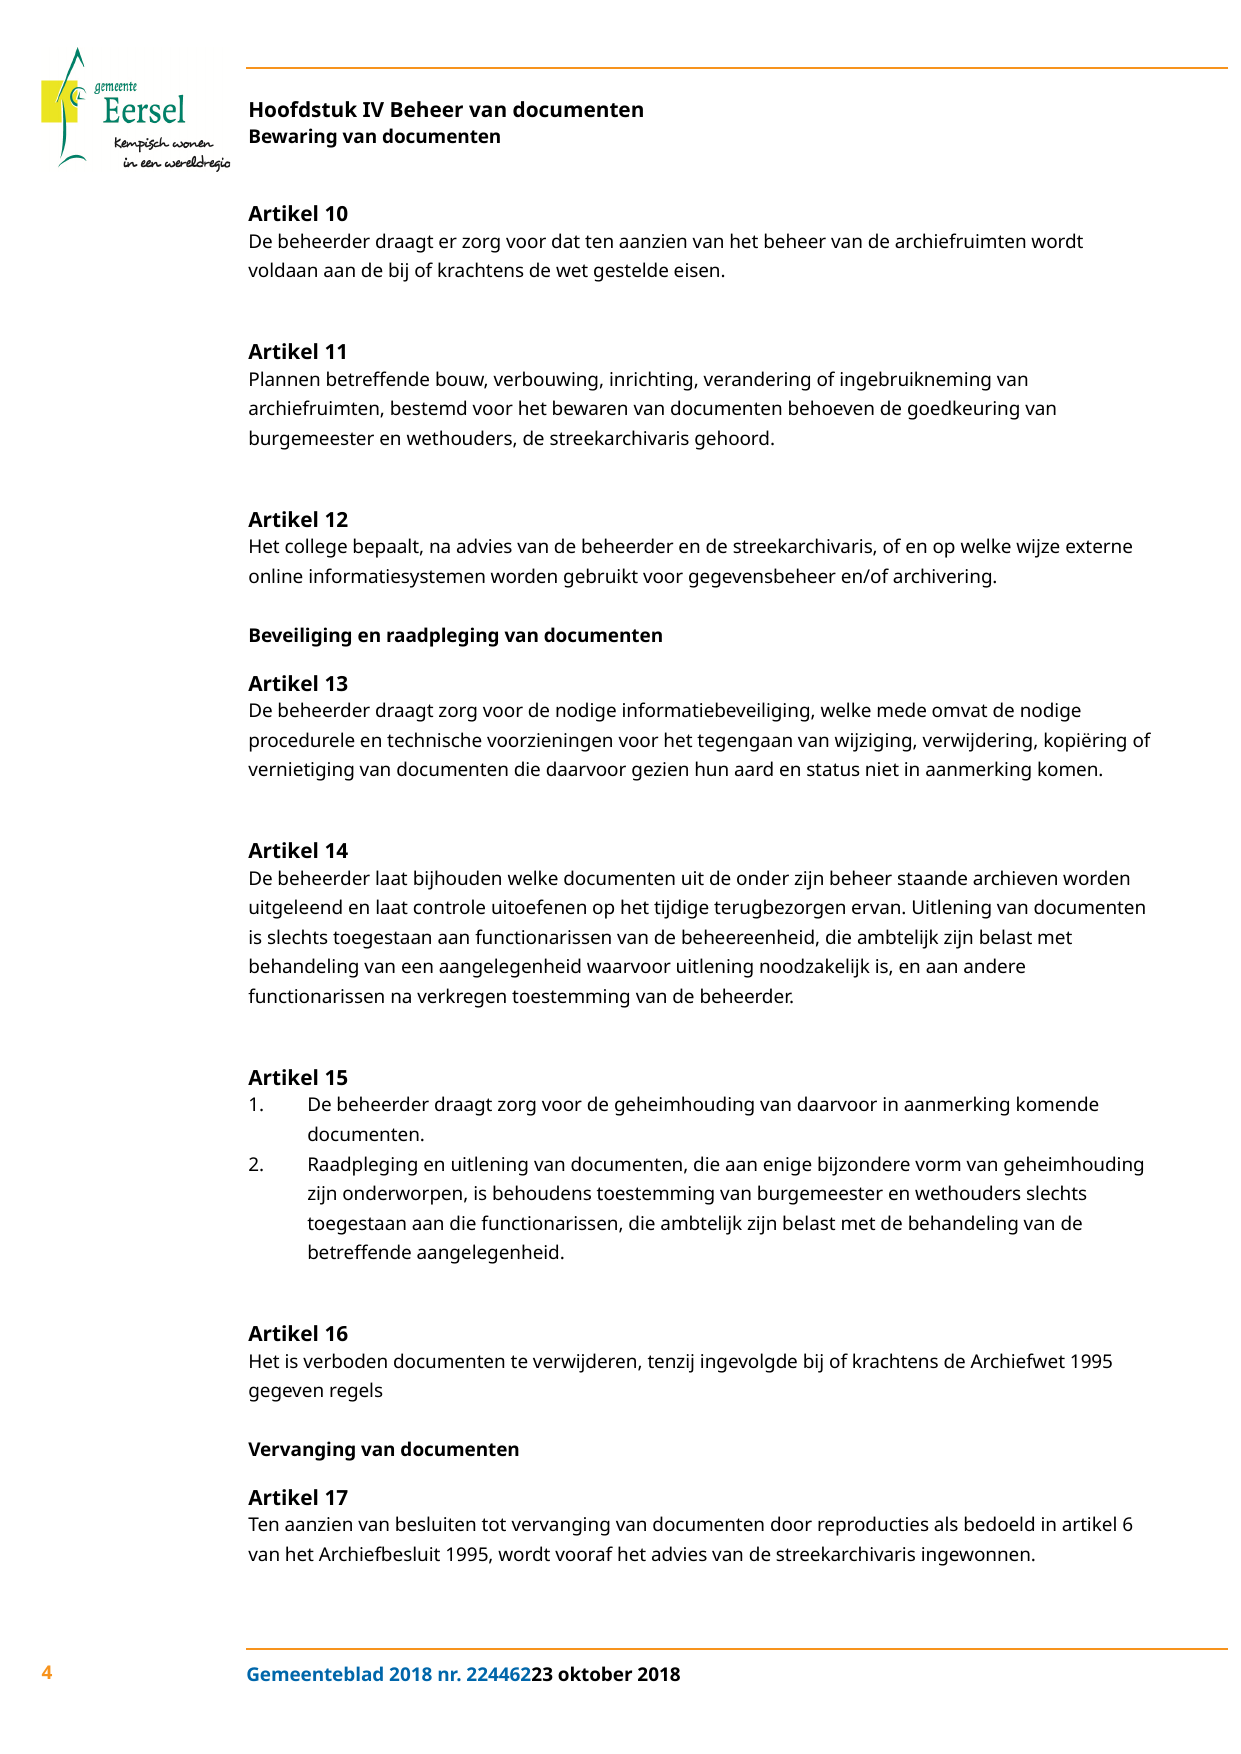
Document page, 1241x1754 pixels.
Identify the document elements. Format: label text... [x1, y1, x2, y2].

text Artikel 17 [248, 1483, 1152, 1512]
text Beveiliging en raadpleging van documenten [248, 622, 1152, 648]
picture [41, 47, 231, 172]
text Vervanging van documenten [248, 1437, 1152, 1462]
text Artikel 11 [248, 337, 1152, 366]
text De beheerder draagt er zorg voor dat ten aanzien van het beheer van de archiefruimten wordt voldaan aan de bij of krachtens de wet gestelde eisen. [248, 228, 1152, 283]
text Artikel 13 [248, 669, 1152, 697]
text De beheerder draagt zorg voor de nodige informatiebeveiliging, welke mede omvat de nodige procedurele en technische voorzieningen voor het tegengaan van wijziging, verwijdering, kopiëring of vernietiging van documenten die daarvoor gezien hun aard en status niet in aanmerking komen. [248, 697, 1152, 782]
text Artikel 10 [248, 199, 1152, 228]
text Het is verboden documenten te verwijderen, tenzij ingevolgde bij of krachtens de Archiefwet 1995 gegeven regels [248, 1348, 1152, 1403]
text Het college bepaalt, na advies van de beheerder en de streekarchivaris, of en op welke wijze externe online informatiesystemen worden gebruikt voor gegevensbeheer en/of archivering. [248, 533, 1152, 589]
text Plannen betreffende bouw, verbouwing, inrichting, verandering of ingebruikneming van archiefruimten, bestemd voor het bewaren van documenten behoeven de goedkeuring van burgemeester en wethouders, de streekarchivaris gehoord. [248, 366, 1152, 451]
text Artikel 16 [248, 1319, 1152, 1348]
text Artikel 15 [248, 1063, 1152, 1092]
list Raadpleging en uitlening van documenten, die aan enige bijzondere vorm van geheimhouding zijn onderworpen, is behoudens toestemming van burgemeester en wethouders slechts toegestaan aan die functionarissen, die ambtelijk zijn belast met de behandeling van de betreffende aangelegenheid. [248, 1151, 1152, 1265]
text Artikel 14 [248, 836, 1152, 865]
text Ten aanzien van besluiten tot vervanging van documenten door reproducties als bedoeld in artikel 6 van het Archiefbesluit 1995, wordt vooraf het advies van de streekarchivaris ingewonnen. [248, 1512, 1152, 1567]
list De beheerder draagt zorg voor de geheimhouding van daarvoor in aanmerking komende documenten. [248, 1092, 1152, 1147]
text Artikel 12 [248, 505, 1152, 533]
text De beheerder laat bijhouden welke documenten uit de onder zijn beheer staande archieven worden uitgeleend en laat controle uitoefenen op het tijdige terugbezorgen ervan. Uitlening van documenten is slechts toegestaan aan functionarissen van de beheereenheid, die ambtelijk zijn belast met behandeling van een aangelegenheid waarvoor uitlening noodzakelijk is, en aan andere functionarissen na verkregen toestemming van de beheerder. [248, 865, 1152, 1009]
text Bewaring van documenten [248, 123, 1152, 149]
text Hoofdstuk IV Beheer van documenten [248, 95, 1152, 123]
